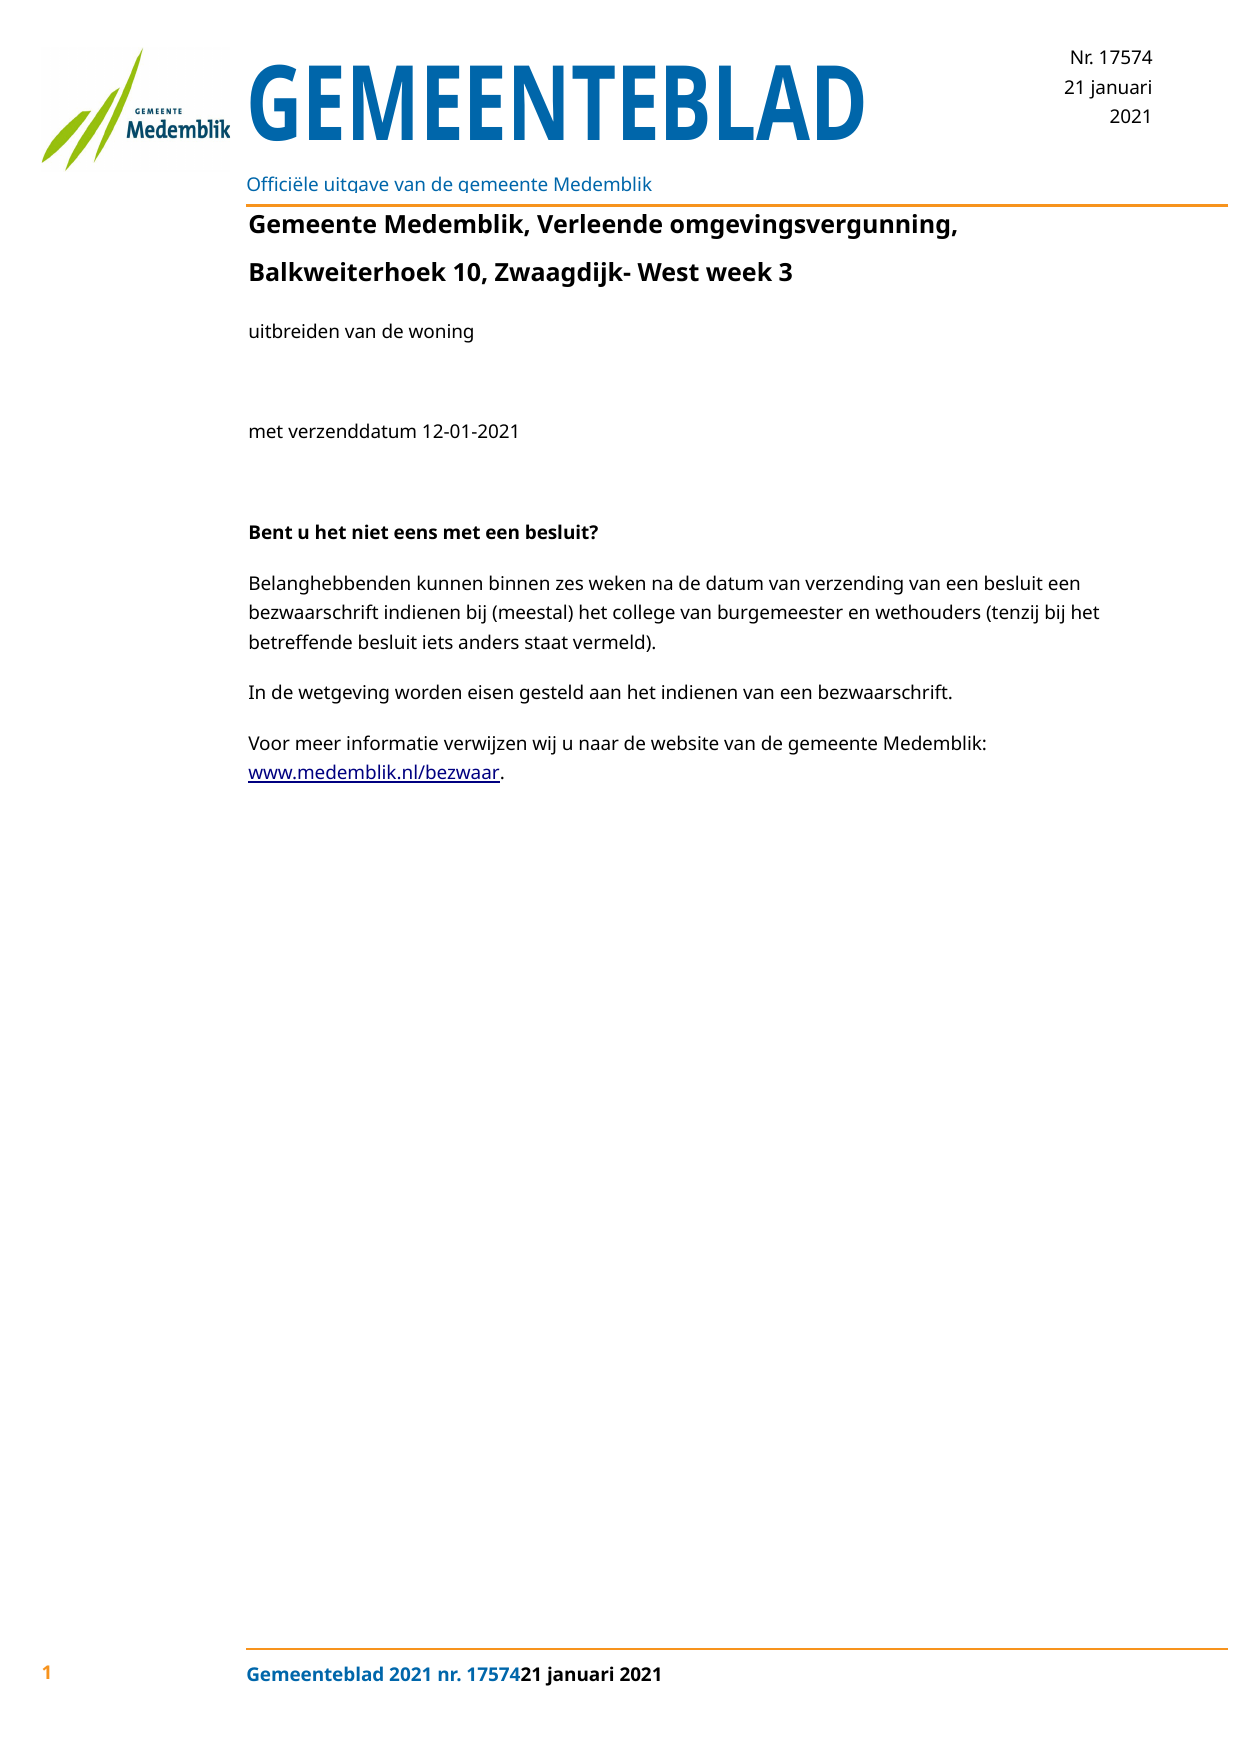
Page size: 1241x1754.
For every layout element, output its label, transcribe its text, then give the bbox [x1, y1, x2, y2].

text met verzenddatum 12-01-2021 [248, 419, 1152, 444]
text uitbreiden van de woning [248, 318, 1152, 344]
text Gemeente Medemblik, Verleende omgevingsvergunning, Balkweiterhoek 10, Zwaagdijk- West week 3 [248, 207, 1152, 288]
text In de wetgeving worden eisen gesteld aan het indienen van een bezwaarschrift. [248, 679, 1152, 705]
text Belanghebbenden kunnen binnen zes weken na de datum van verzending van een besluit een bezwaarschrift indienen bij (meestal) het college van burgemeester en wethouders (tenzij bij het betreffende besluit iets anders staat vermeld). [248, 570, 1152, 655]
text Bent u het niet eens met een besluit? [248, 519, 1152, 545]
picture [41, 47, 231, 172]
text Voor meer informatie verwijzen wij u naar de website van de gemeente Medemblik: www.medemblik.nl/bezwaar. [248, 730, 1152, 785]
